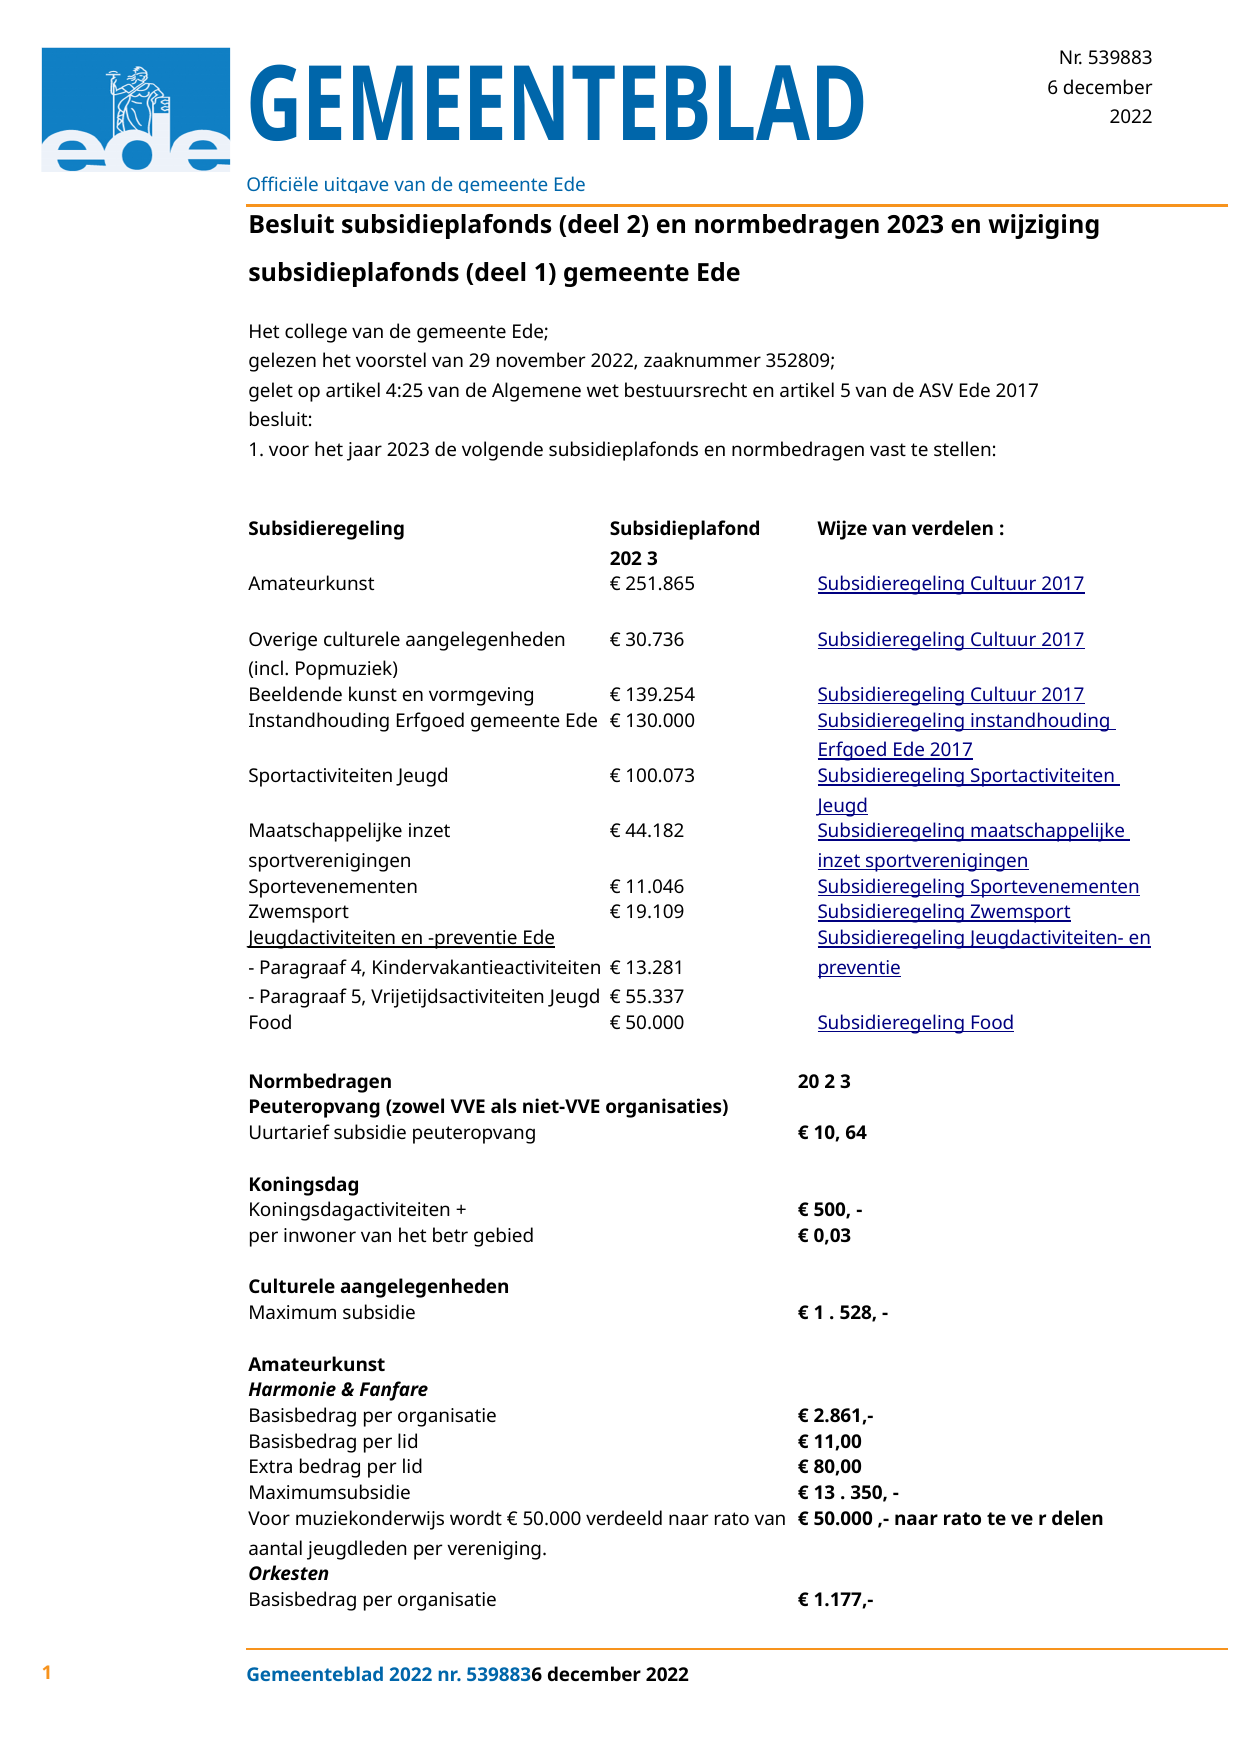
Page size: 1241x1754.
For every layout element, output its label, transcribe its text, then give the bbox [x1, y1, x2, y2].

table_header Subsidieregeling [248, 515, 609, 571]
table_cell Subsidieregeling Cultuur 2017 [817, 571, 1152, 626]
table_cell € 80,00 [798, 1454, 1152, 1479]
table_cell Peuteropvang (zowel VVE als niet-VVE organisaties) [248, 1094, 798, 1119]
text Het college van de gemeente Ede; [248, 318, 1152, 344]
table_cell € 10, 64 [798, 1119, 1152, 1145]
table_cell € 44.182 [610, 818, 817, 873]
table_header 20 2 3 [798, 1068, 1152, 1093]
table_cell € 11.046 [610, 873, 817, 898]
table_cell € 19.109 [610, 899, 817, 924]
table_cell € 50.000 ,- naar rato te ve r delen [798, 1505, 1152, 1561]
table_cell [248, 1325, 798, 1351]
table_cell Subsidieregeling Sportevenementen [817, 873, 1152, 898]
table_cell Jeugdactiviteiten en -preventie Ede - Paragraaf 4, Kindervakantieactiviteiten - Paragraaf 5, Vrijetijdsactiviteiten Jeugd [248, 924, 609, 1009]
table_header Subsidieplafond 202 3 [610, 515, 817, 571]
table_cell Extra bedrag per lid [248, 1454, 798, 1479]
text gelezen het voorstel van 29 november 2022, zaaknummer 352809; [248, 347, 1152, 373]
table_cell Subsidieregeling Cultuur 2017 [817, 626, 1152, 681]
table_cell € 13 . 350, - [798, 1480, 1152, 1505]
text gelet op artikel 4:25 van de Algemene wet bestuursrecht en artikel 5 van de ASV Ede 2017 [248, 377, 1152, 403]
table_cell Subsidieregeling maatschappelijke inzet sportverenigingen [817, 818, 1152, 873]
table_cell Amateurkunst [248, 571, 609, 626]
table_cell Subsidieregeling Jeugdactiviteiten- en preventie [817, 924, 1152, 1009]
text 1. voor het jaar 2023 de volgende subsidieplafonds en normbedragen vast te stellen: [248, 436, 1152, 462]
table_cell Voor muziekonderwijs wordt € 50.000 verdeeld naar rato van aantal jeugdleden per vereniging. [248, 1505, 798, 1561]
table_cell € 30.736 [610, 626, 817, 681]
table_cell € 11,00 [798, 1428, 1152, 1454]
table_cell [798, 1145, 1152, 1171]
table_cell € 1 . 528, - [798, 1299, 1152, 1325]
table_cell Sportactiviteiten Jeugd [248, 762, 609, 817]
text besluit: [248, 407, 1152, 432]
table_cell Culturele aangelegenheden [248, 1274, 798, 1299]
table_cell Maximum subsidie [248, 1299, 798, 1325]
table_cell Orkesten [248, 1561, 798, 1586]
table_cell Koningsdagactiviteiten + [248, 1196, 798, 1222]
table_header Wijze van verdelen : [817, 515, 1152, 571]
table_cell [798, 1171, 1152, 1196]
table_cell Uurtarief subsidie peuteropvang [248, 1119, 798, 1145]
table_cell € 13.281 € 55.337 [610, 924, 817, 1009]
table_cell Maximumsubsidie [248, 1480, 798, 1505]
table_cell [798, 1325, 1152, 1351]
table_cell Basisbedrag per organisatie [248, 1402, 798, 1428]
table_cell [798, 1094, 1152, 1119]
table_cell € 1.177,- [798, 1586, 1152, 1612]
table_cell € 500, - [798, 1196, 1152, 1222]
table_cell Sportevenementen [248, 873, 609, 898]
table_cell Subsidieregeling Zwemsport [817, 899, 1152, 924]
table_cell Instandhouding Erfgoed gemeente Ede [248, 707, 609, 762]
table_cell Subsidieregeling Food [817, 1009, 1152, 1035]
table_cell Harmonie & Fanfare [248, 1377, 798, 1402]
table_cell € 251.865 [610, 571, 817, 626]
table_cell [798, 1248, 1152, 1274]
table_cell Beeldende kunst en vormgeving [248, 681, 609, 707]
table_cell Koningsdag [248, 1171, 798, 1196]
table_cell € 139.254 [610, 681, 817, 707]
table_cell [248, 1248, 798, 1274]
table_cell [798, 1561, 1152, 1586]
table_header Normbedragen [248, 1068, 798, 1093]
table_cell Zwemsport [248, 899, 609, 924]
table_cell [248, 1145, 798, 1171]
table_cell Subsidieregeling instandhouding Erfgoed Ede 2017 [817, 707, 1152, 762]
picture [41, 47, 231, 172]
table_cell Overige culturele aangelegenheden (incl. Popmuziek) [248, 626, 609, 681]
table_cell Subsidieregeling Cultuur 2017 [817, 681, 1152, 707]
table_cell [798, 1377, 1152, 1402]
table_cell per inwoner van het betr gebied [248, 1222, 798, 1248]
table_cell Subsidieregeling Sportactiviteiten Jeugd [817, 762, 1152, 817]
table_cell € 100.073 [610, 762, 817, 817]
table_cell € 130.000 [610, 707, 817, 762]
table_cell € 50.000 [610, 1009, 817, 1035]
table_cell € 2.861,- [798, 1402, 1152, 1428]
table_cell Food [248, 1009, 609, 1035]
table_cell Basisbedrag per organisatie [248, 1586, 798, 1612]
table_cell Basisbedrag per lid [248, 1428, 798, 1454]
table_cell Maatschappelijke inzet sportverenigingen [248, 818, 609, 873]
table_cell Amateurkunst [248, 1351, 798, 1377]
text Besluit subsidieplafonds (deel 2) en normbedragen 2023 en wijziging subsidieplafonds (deel 1) gemeente Ede [248, 207, 1152, 288]
table_cell [798, 1274, 1152, 1299]
table_cell € 0,03 [798, 1222, 1152, 1248]
table_cell [798, 1351, 1152, 1377]
